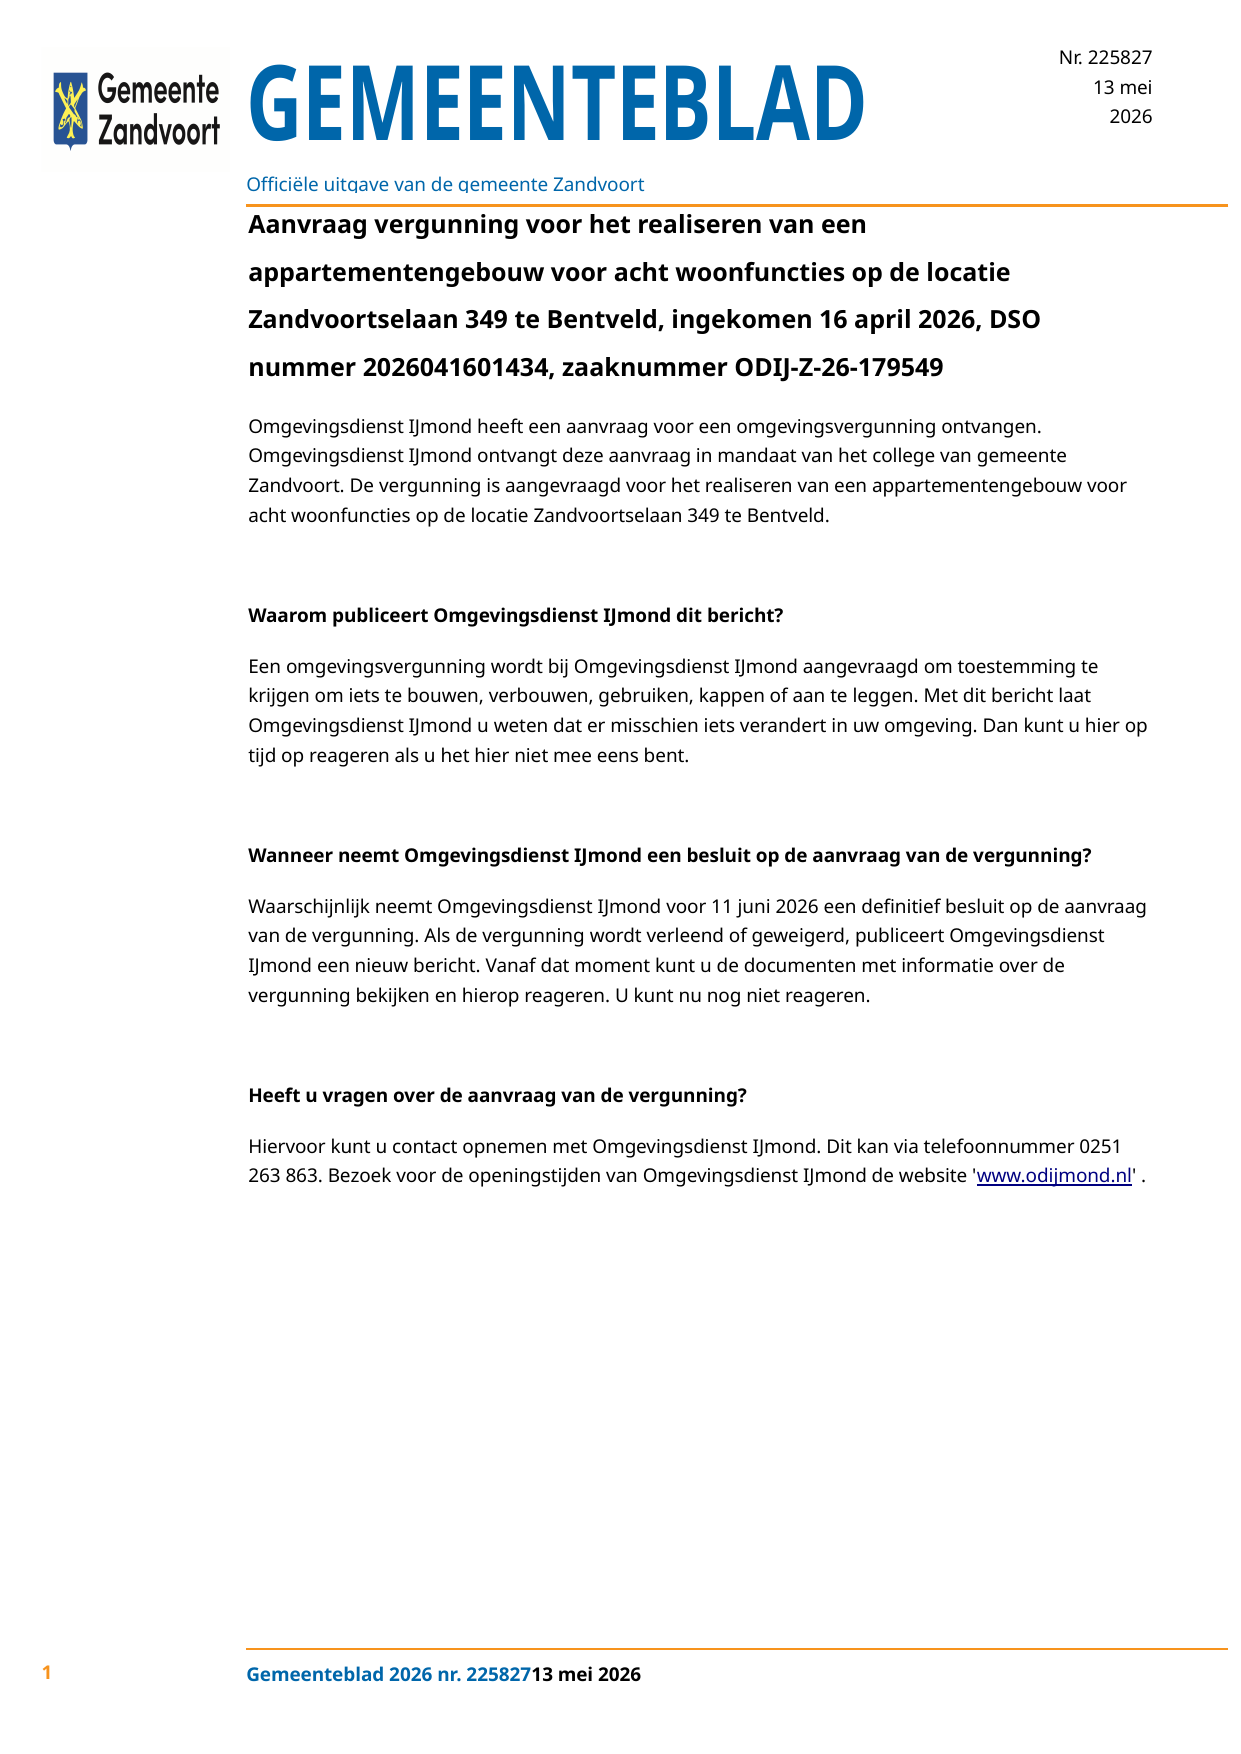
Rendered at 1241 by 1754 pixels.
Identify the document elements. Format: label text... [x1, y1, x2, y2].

picture [41, 47, 231, 172]
text Hiervoor kunt u contact opnemen met Omgevingsdienst IJmond. Dit kan via telefoonnummer 0251 263 863. Bezoek voor de openingstijden van Omgevingsdienst IJmond de website 'www.odijmond.nl' . [248, 1133, 1152, 1188]
text Waarschijnlijk neemt Omgevingsdienst IJmond voor 11 juni 2026 een definitief besluit op de aanvraag van de vergunning. Als de vergunning wordt verleend of geweigerd, publiceert Omgevingsdienst IJmond een nieuw bericht. Vanaf dat moment kunt u de documenten met informatie over de vergunning bekijken en hierop reageren. U kunt nu nog niet reageren. [248, 893, 1152, 1008]
text Waarom publiceert Omgevingsdienst IJmond dit bericht? [248, 603, 1152, 628]
text Wanneer neemt Omgevingsdienst IJmond een besluit op de aanvraag van de vergunning? [248, 843, 1152, 868]
text Aanvraag vergunning voor het realiseren van een appartementengebouw voor acht woonfuncties op de locatie Zandvoortselaan 349 te Bentveld, ingekomen 16 april 2026, DSO nummer 2026041601434, zaaknummer ODIJ-Z-26-179549 [248, 207, 1152, 384]
text Omgevingsdienst IJmond heeft een aanvraag voor een omgevingsvergunning ontvangen. Omgevingsdienst IJmond ontvangt deze aanvraag in mandaat van het college van gemeente Zandvoort. De vergunning is aangevraagd voor het realiseren van een appartementengebouw voor acht woonfuncties op de locatie Zandvoortselaan 349 te Bentveld. [248, 413, 1152, 528]
text Heeft u vragen over de aanvraag van de vergunning? [248, 1083, 1152, 1108]
text Een omgevingsvergunning wordt bij Omgevingsdienst IJmond aangevraagd om toestemming te krijgen om iets te bouwen, verbouwen, gebruiken, kappen of aan te leggen. Met dit bericht laat Omgevingsdienst IJmond u weten dat er misschien iets verandert in uw omgeving. Dan kunt u hier op tijd op reageren als u het hier niet mee eens bent. [248, 653, 1152, 768]
